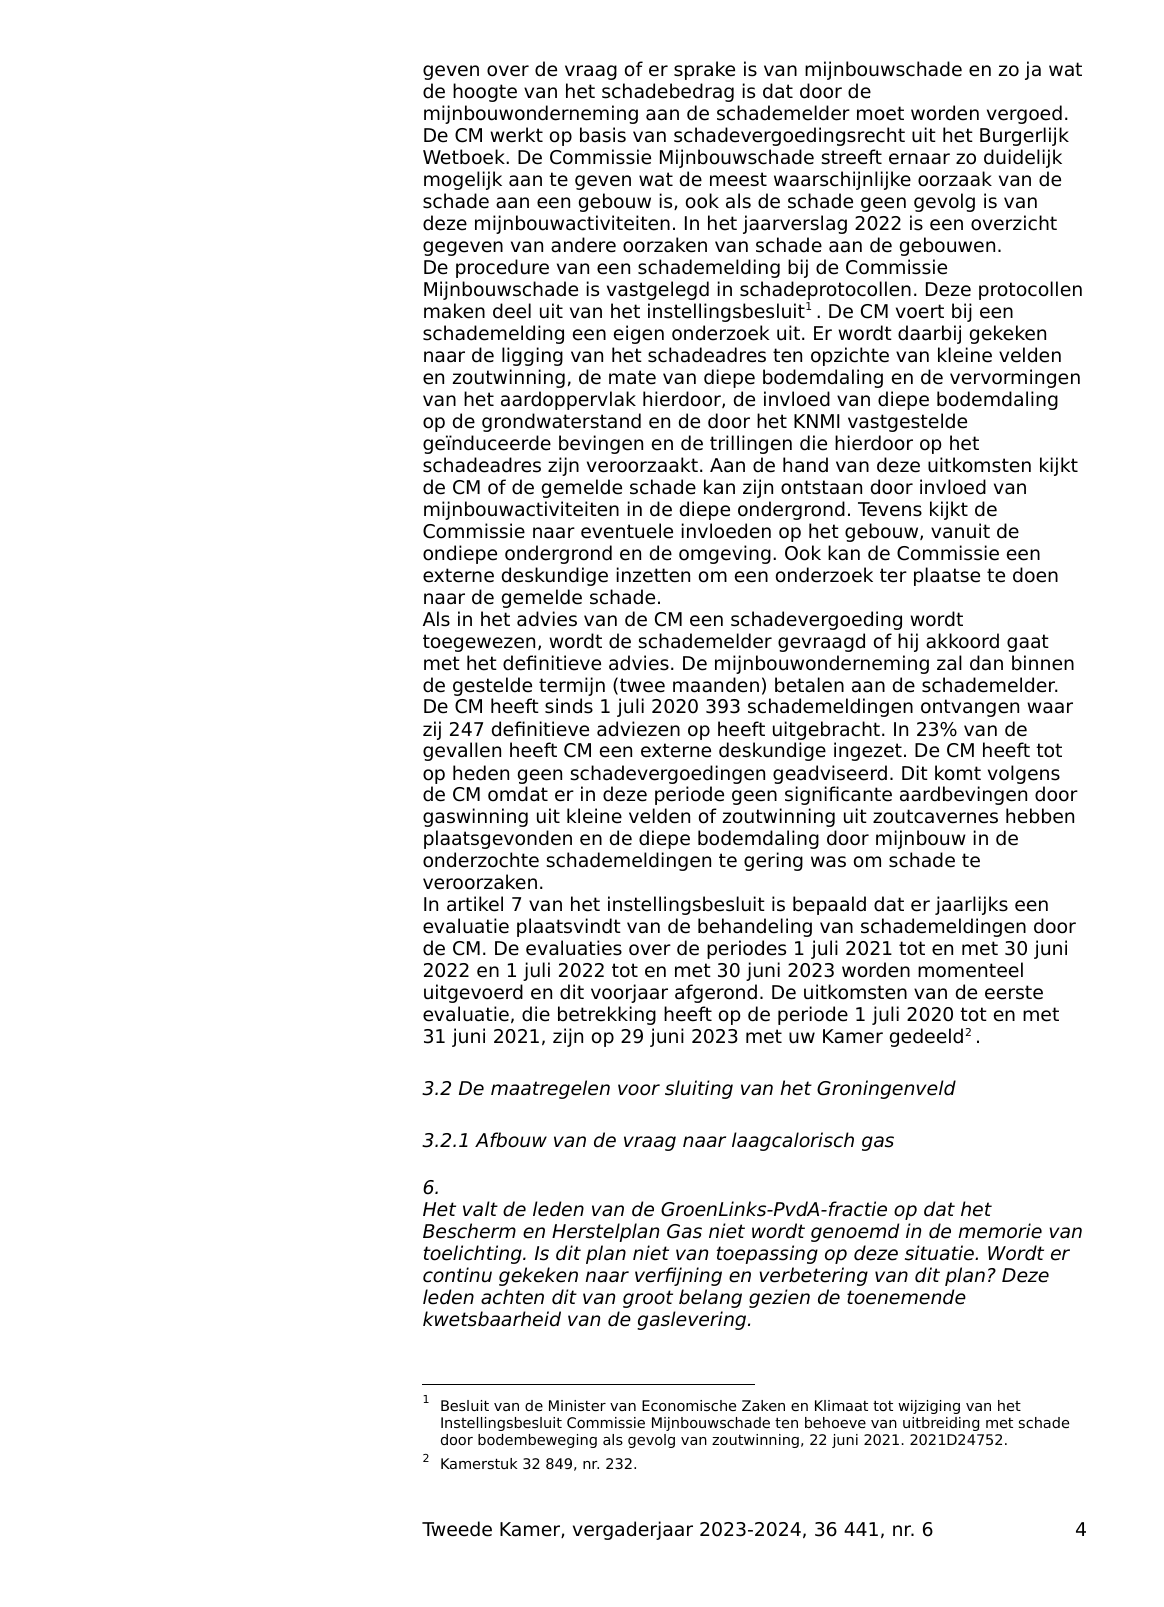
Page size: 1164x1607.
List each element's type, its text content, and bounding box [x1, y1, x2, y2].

text geven over de vraag of er sprake is van mijnbouwschade en zo ja wat de hoogte van het schadebedrag is dat door de mijnbouwonderneming aan de schademelder moet worden vergoed. De CM werkt op basis van schadevergoedingsrecht uit het Burgerlijk Wetboek. De Commissie Mijnbouwschade streeft ernaar zo duidelijk mogelijk aan te geven wat de meest waarschijnlijke oorzaak van de schade aan een gebouw is, ook als de schade geen gevolg is van deze mijnbouwactiviteiten. In het jaarverslag 2022 is een overzicht gegeven van andere oorzaken van schade aan de gebouwen. [422, 59, 1087, 257]
subtitle 3.2.1 Afbouw van de vraag naar laagcalorisch gas [422, 1130, 1087, 1152]
text De procedure van een schademelding bij de Commissie Mijnbouwschade is vastgelegd in schadeprotocollen. Deze protocollen maken deel uit van het instellingsbesluit. De CM voert bij een schademelding een eigen onderzoek uit. Er wordt daarbij gekeken naar de ligging van het schadeadres ten opzichte van kleine velden en zoutwinning, de mate van diepe bodemdaling en de vervormingen van het aardoppervlak hierdoor, de invloed van diepe bodemdaling op de grondwaterstand en de door het KNMI vastgestelde geïnduceerde bevingen en de trillingen die hierdoor op het schadeadres zijn veroorzaakt. Aan de hand van deze uitkomsten kijkt de CM of de gemelde schade kan zijn ontstaan door invloed van mijnbouwactiviteiten in de diepe ondergrond. Tevens kijkt de Commissie naar eventuele invloeden op het gebouw, vanuit de ondiepe ondergrond en de omgeving. Ook kan de Commissie een externe deskundige inzetten om een onderzoek ter plaatse te doen naar de gemelde schade. [422, 257, 1087, 608]
text 6. [422, 1177, 1087, 1199]
text Het valt de leden van de GroenLinks-PvdA-fractie op dat het Bescherm en Herstelplan Gas niet wordt genoemd in de memorie van toelichting. Is dit plan niet van toepassing op deze situatie. Wordt er continu gekeken naar verfijning en verbetering van dit plan? Deze leden achten dit van groot belang gezien de toenemende kwetsbaarheid van de gaslevering. [422, 1199, 1087, 1331]
text De CM heeft sinds 1 juli 2020 393 schademeldingen ontvangen waar zij 247 definitieve adviezen op heeft uitgebracht. In 23% van de gevallen heeft CM een externe deskundige ingezet. De CM heeft tot op heden geen schadevergoedingen geadviseerd. Dit komt volgens de CM omdat er in deze periode geen significante aardbevingen door gaswinning uit kleine velden of zoutwinning uit zoutcavernes hebben plaatsgevonden en de diepe bodemdaling door mijnbouw in de onderzochte schademeldingen te gering was om schade te veroorzaken. [422, 696, 1087, 894]
text Besluit van de Minister van Economische Zaken en Klimaat tot wijziging van het Instellingsbesluit Commissie Mijnbouwschade ten behoeve van uitbreiding met schade door bodembeweging als gevolg van zoutwinning, 22 juni 2021. 2021D24752. [422, 1393, 1087, 1449]
text Als in het advies van de CM een schadevergoeding wordt toegewezen, wordt de schademelder gevraagd of hij akkoord gaat met het definitieve advies. De mijnbouwonderneming zal dan binnen de gestelde termijn (twee maanden) betalen aan de schademelder. [422, 608, 1087, 696]
subtitle 3.2 De maatregelen voor sluiting van het Groningenveld [422, 1078, 1087, 1100]
text In artikel 7 van het instellingsbesluit is bepaald dat er jaarlijks een evaluatie plaatsvindt van de behandeling van schademeldingen door de CM. De evaluaties over de periodes 1 juli 2021 tot en met 30 juni 2022 en 1 juli 2022 tot en met 30 juni 2023 worden momenteel uitgevoerd en dit voorjaar afgerond. De uitkomsten van de eerste evaluatie, die betrekking heeft op de periode 1 juli 2020 tot en met 31 juni 2021, zijn op 29 juni 2023 met uw Kamer gedeeld. [422, 894, 1087, 1048]
text Kamerstuk 32 849, nr. 232. [422, 1452, 1087, 1474]
